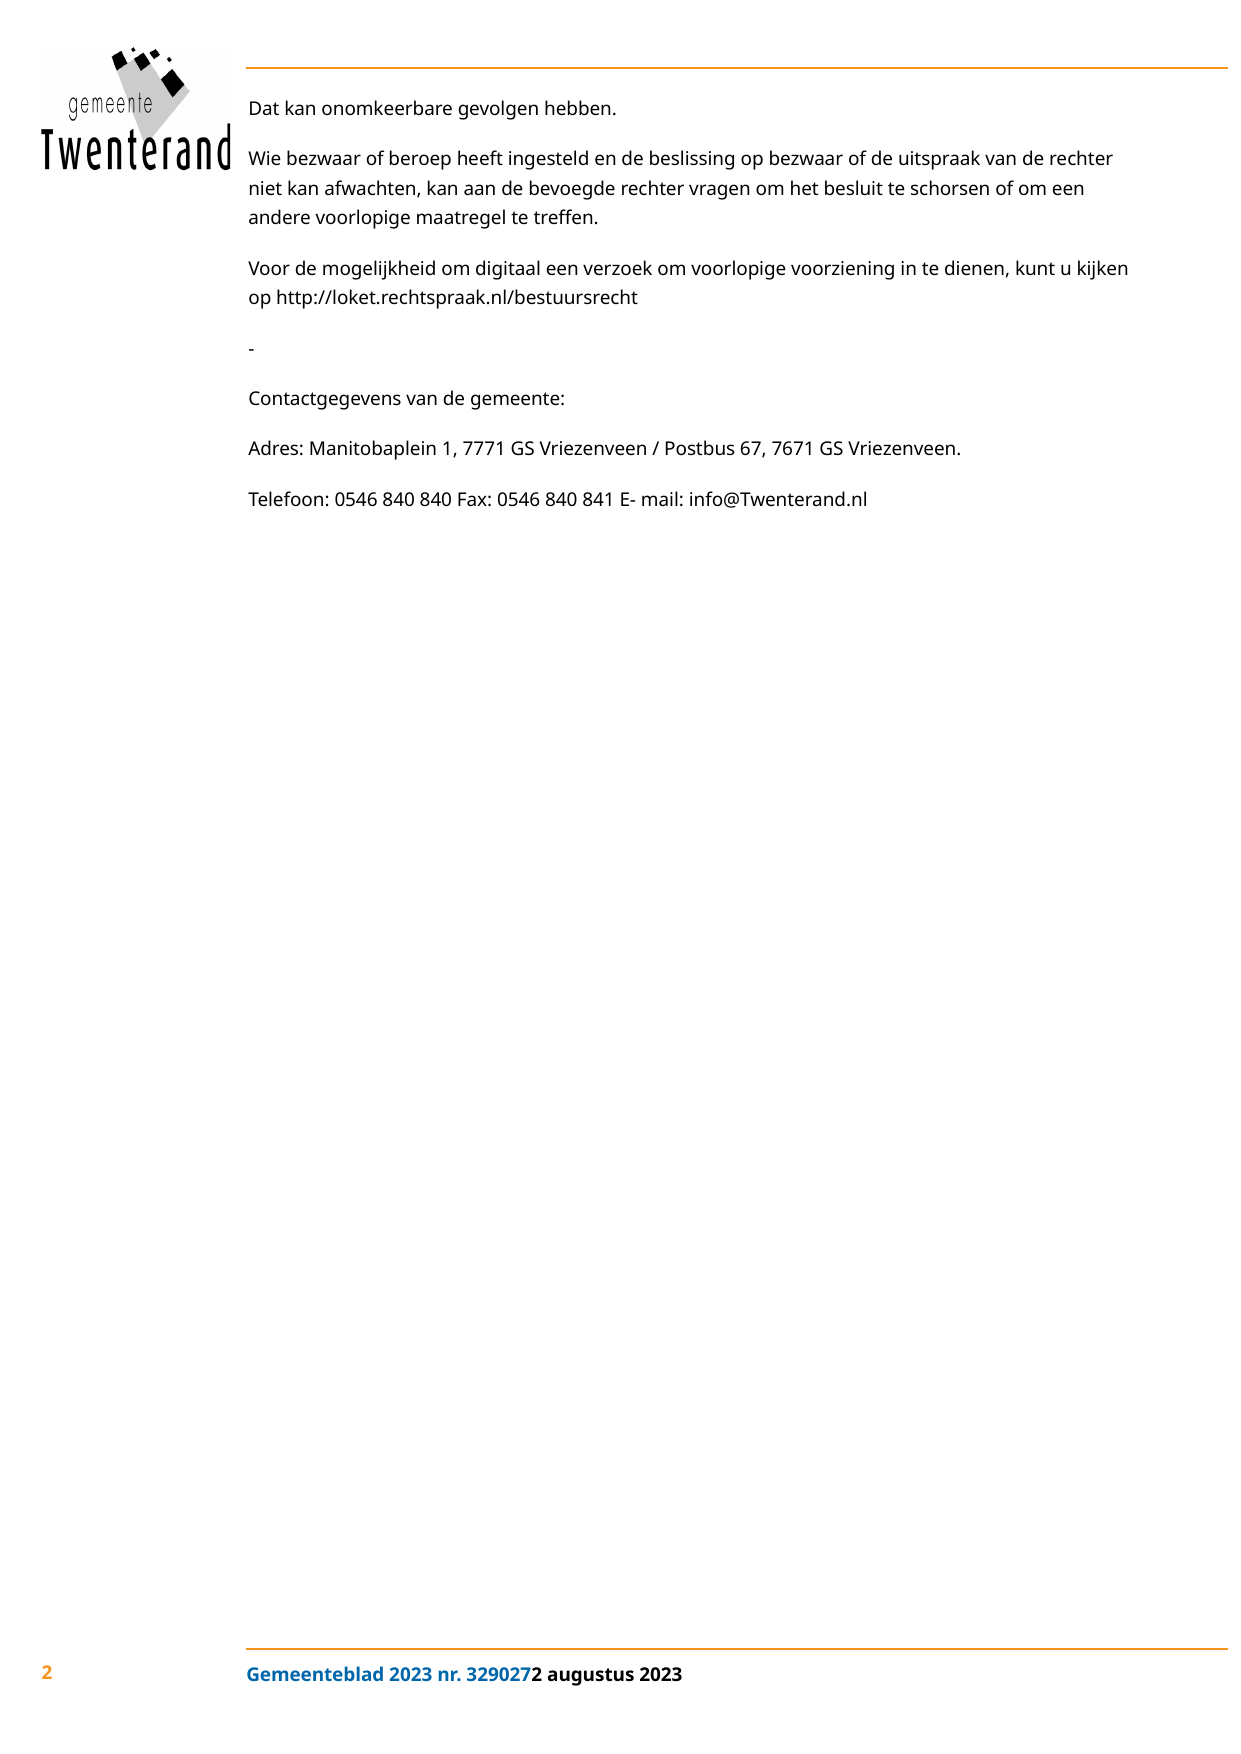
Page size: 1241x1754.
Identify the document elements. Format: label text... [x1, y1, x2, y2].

text Adres: Manitobaplein 1, 7771 GS Vriezenveen / Postbus 67, 7671 GS Vriezenveen. [248, 436, 1152, 461]
text Contactgegevens van de gemeente: [248, 385, 1152, 411]
text - [248, 335, 1152, 361]
text Wie bezwaar of beroep heeft ingesteld en de beslissing op bezwaar of de uitspraak van de rechter niet kan afwachten, kan aan de bevoegde rechter vragen om het besluit te schorsen of om een andere voorlopige maatregel te treffen. [248, 145, 1152, 230]
text Dat kan onomkeerbare gevolgen hebben. [248, 95, 1152, 121]
text Telefoon: 0546 840 840 Fax: 0546 840 841 E- mail: info@Twenterand.nl [248, 486, 1152, 512]
text Voor de mogelijkheid om digitaal een verzoek om voorlopige voorziening in te dienen, kunt u kijken op http://loket.rechtspraak.nl/bestuursrecht [248, 255, 1152, 310]
picture [41, 47, 231, 172]
